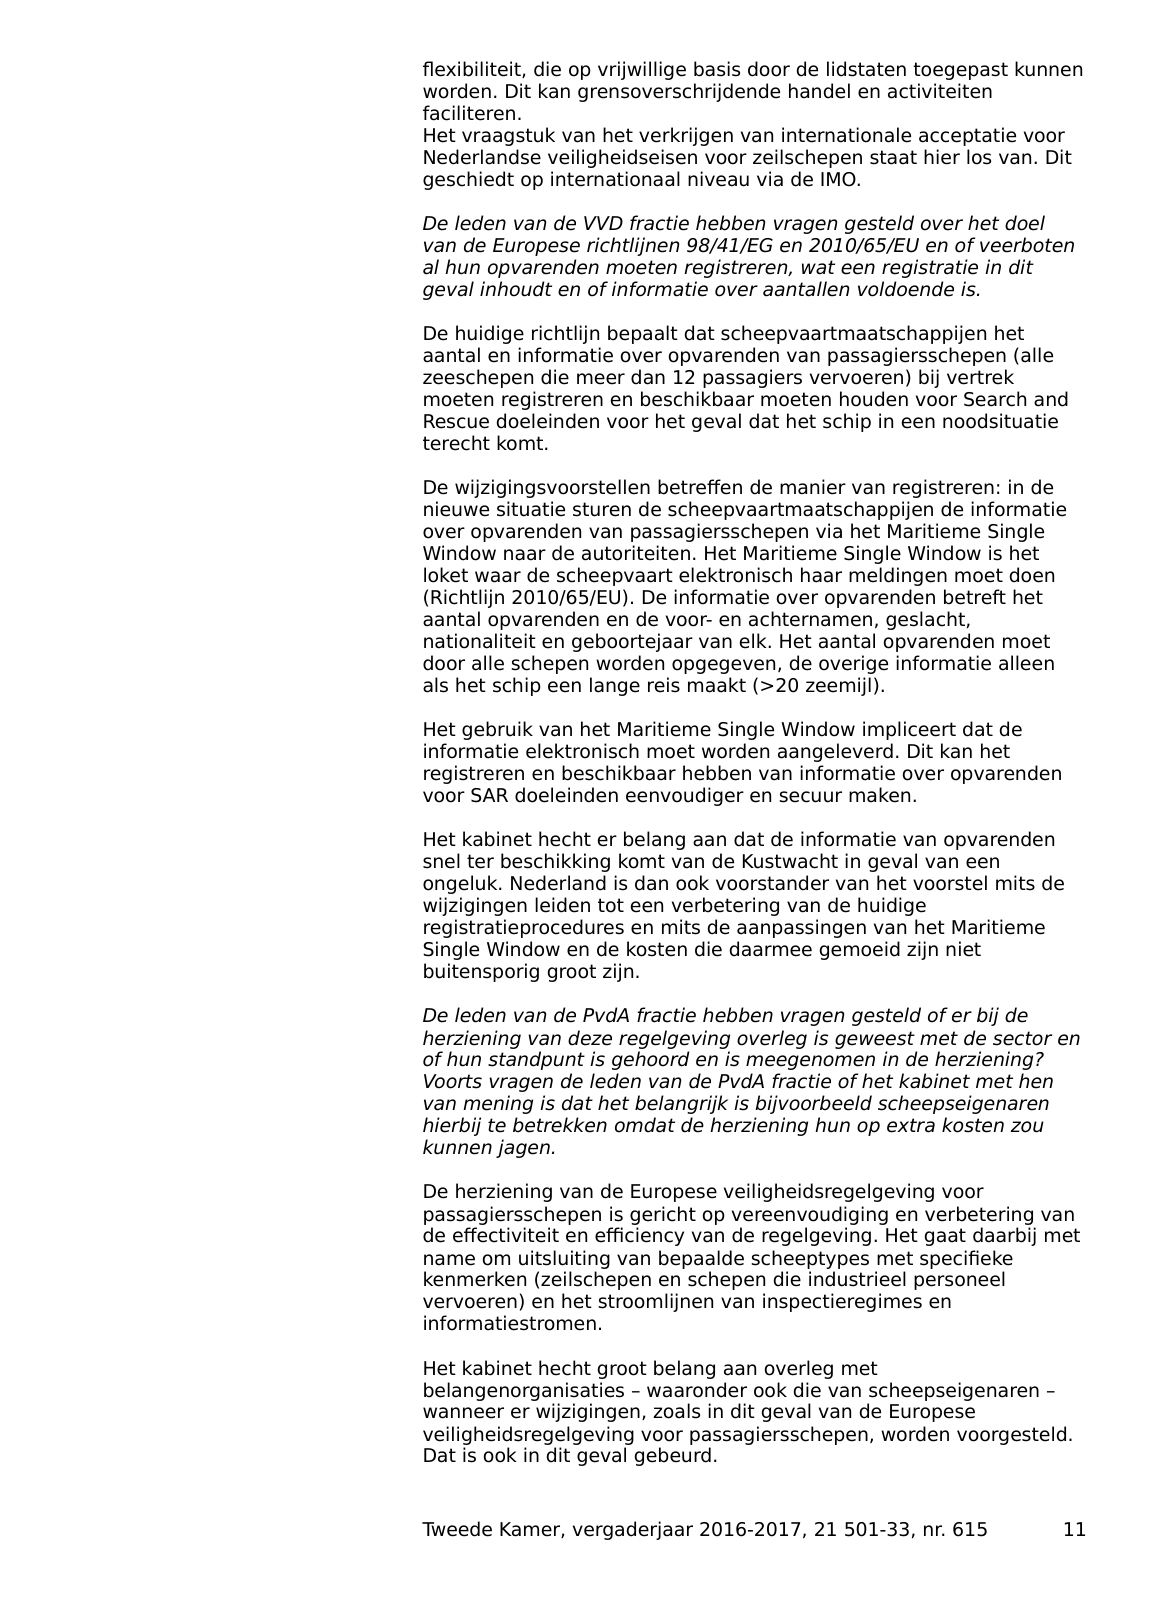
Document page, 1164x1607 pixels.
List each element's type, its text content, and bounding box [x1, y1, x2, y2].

text De leden van de VVD fractie hebben vragen gesteld over het doel van de Europese richtlijnen 98/41/EG en 2010/65/EU en of veerboten al hun opvarenden moeten registreren, wat een registratie in dit geval inhoudt en of informatie over aantallen voldoende is. [422, 213, 1087, 301]
text Het vraagstuk van het verkrijgen van internationale acceptatie voor Nederlandse veiligheidseisen voor zeilschepen staat hier los van. Dit geschiedt op internationaal niveau via de IMO. [422, 125, 1087, 191]
text De herziening van de Europese veiligheidsregelgeving voor passagiersschepen is gericht op vereenvoudiging en verbetering van de effectiviteit en efficiency van de regelgeving. Het gaat daarbij met name om uitsluiting van bepaalde scheeptypes met specifieke kenmerken (zeilschepen en schepen die industrieel personeel vervoeren) en het stroomlijnen van inspectieregimes en informatiestromen. [422, 1181, 1087, 1335]
text De wijzigingsvoorstellen betreffen de manier van registreren: in de nieuwe situatie sturen de scheepvaartmaatschappijen de informatie over opvarenden van passagiersschepen via het Maritieme Single Window naar de autoriteiten. Het Maritieme Single Window is het loket waar de scheepvaart elektronisch haar meldingen moet doen (Richtlijn 2010/65/EU). De informatie over opvarenden betreft het aantal opvarenden en de voor- en achternamen, geslacht, nationaliteit en geboortejaar van elk. Het aantal opvarenden moet door alle schepen worden opgegeven, de overige informatie alleen als het schip een lange reis maakt (>20 zeemijl). [422, 477, 1087, 697]
text Het gebruik van het Maritieme Single Window impliceert dat de informatie elektronisch moet worden aangeleverd. Dit kan het registreren en beschikbaar hebben van informatie over opvarenden voor SAR doeleinden eenvoudiger en secuur maken. [422, 719, 1087, 807]
text Het kabinet hecht er belang aan dat de informatie van opvarenden snel ter beschikking komt van de Kustwacht in geval van een ongeluk. Nederland is dan ook voorstander van het voorstel mits de wijzigingen leiden tot een verbetering van de huidige registratieprocedures en mits de aanpassingen van het Maritieme Single Window en de kosten die daarmee gemoeid zijn niet buitensporig groot zijn. [422, 829, 1087, 983]
text De huidige richtlijn bepaalt dat scheepvaartmaatschappijen het aantal en informatie over opvarenden van passagiersschepen (alle zeeschepen die meer dan 12 passagiers vervoeren) bij vertrek moeten registreren en beschikbaar moeten houden voor Search and Rescue doeleinden voor het geval dat het schip in een noodsituatie terecht komt. [422, 323, 1087, 455]
text Het kabinet hecht groot belang aan overleg met belangenorganisaties – waaronder ook die van scheepseigenaren – wanneer er wijzigingen, zoals in dit geval van de Europese veiligheidsregelgeving voor passagiersschepen, worden voorgesteld. Dat is ook in dit geval gebeurd. [422, 1357, 1087, 1467]
text De leden van de PvdA fractie hebben vragen gesteld of er bij de herziening van deze regelgeving overleg is geweest met de sector en of hun standpunt is gehoord en is meegenomen in de herziening? Voorts vragen de leden van de PvdA fractie of het kabinet met hen van mening is dat het belangrijk is bijvoorbeeld scheepseigenaren hierbij te betrekken omdat de herziening hun op extra kosten zou kunnen jagen. [422, 1005, 1087, 1159]
text flexibiliteit, die op vrijwillige basis door de lidstaten toegepast kunnen worden. Dit kan grensoverschrijdende handel en activiteiten faciliteren. [422, 59, 1087, 125]
